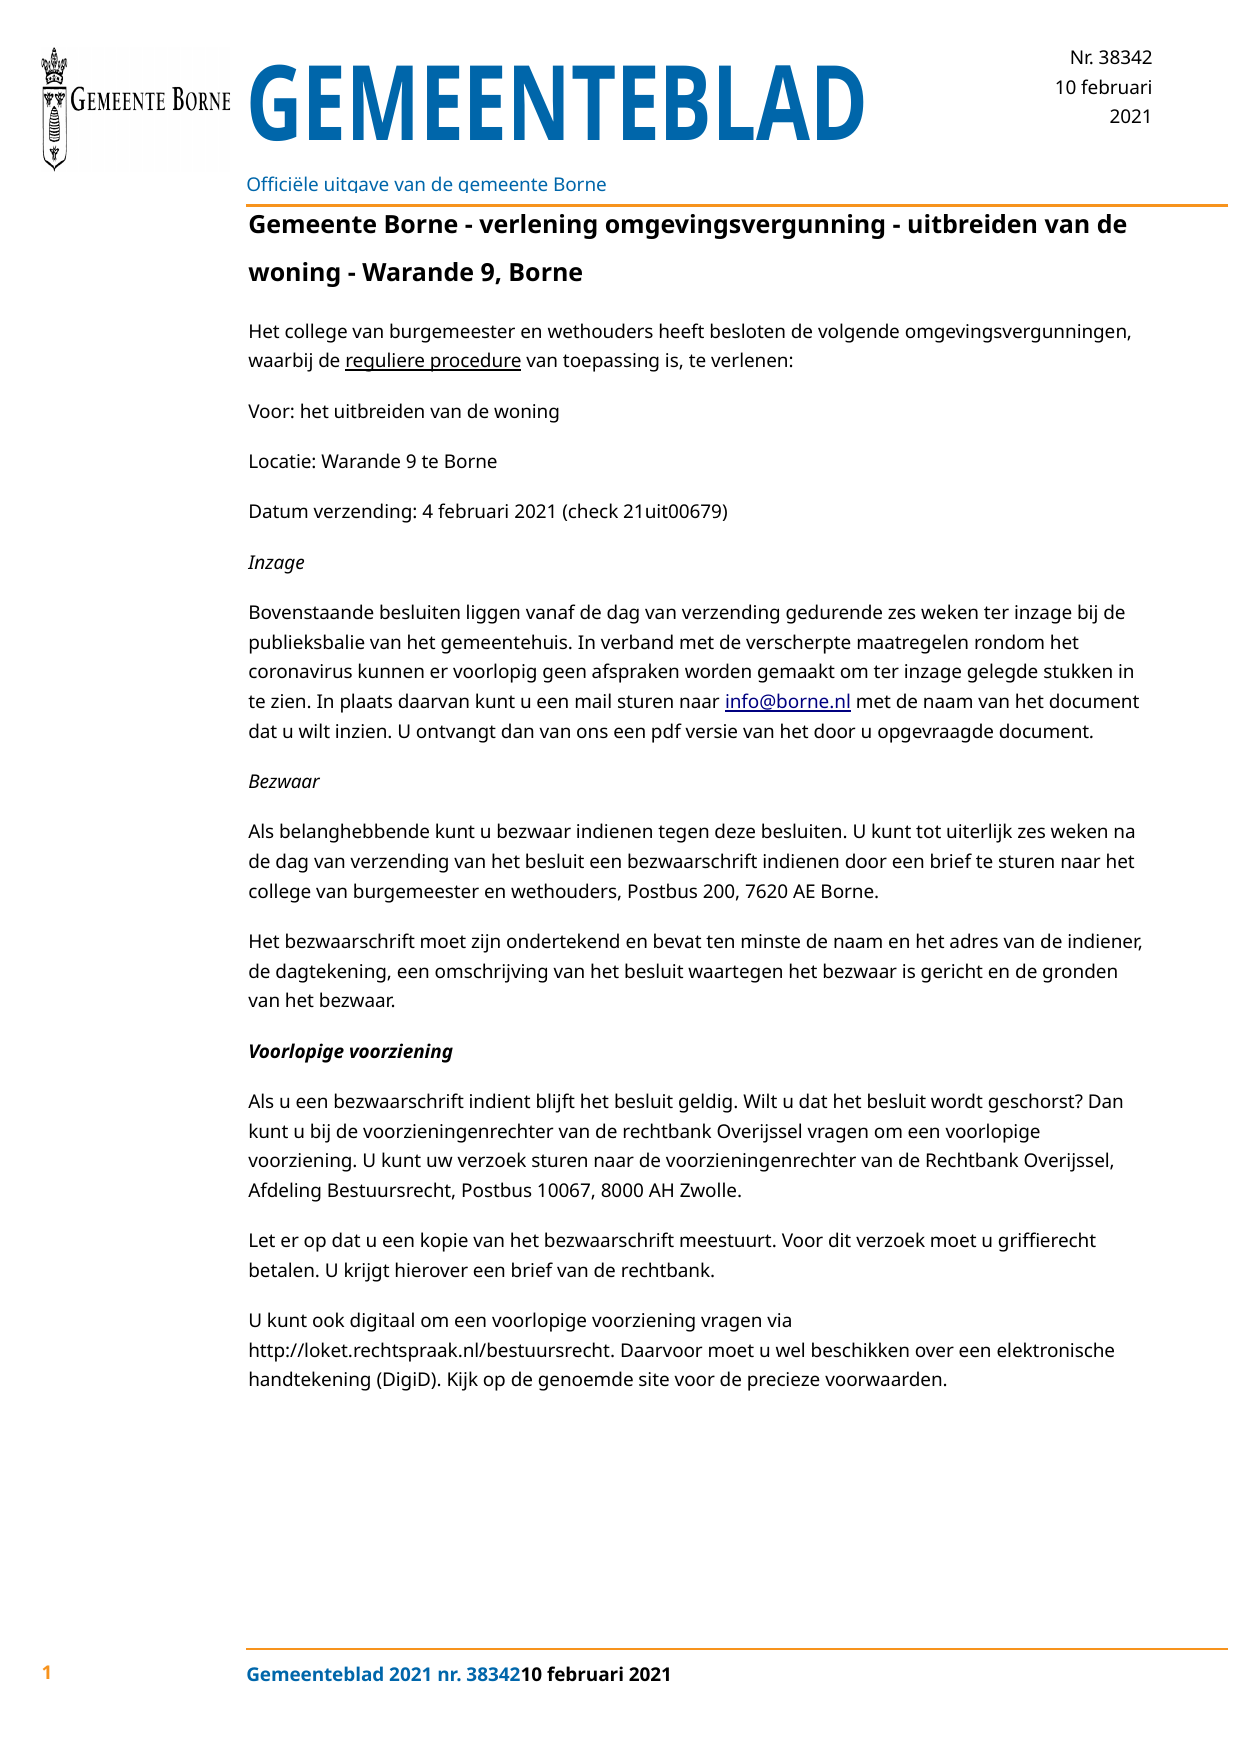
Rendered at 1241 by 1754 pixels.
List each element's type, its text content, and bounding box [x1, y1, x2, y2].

text Gemeente Borne - verlening omgevingsvergunning - uitbreiden van de woning - Warande 9, Borne [248, 207, 1152, 288]
text Het bezwaarschrift moet zijn ondertekend en bevat ten minste de naam en het adres van de indiener, de dagtekening, een omschrijving van het besluit waartegen het bezwaar is gericht en de gronden van het bezwaar. [248, 928, 1152, 1013]
picture [41, 47, 231, 172]
text Let er op dat u een kopie van het bezwaarschrift meestuurt. Voor dit verzoek moet u griffierecht betalen. U krijgt hierover een brief van de rechtbank. [248, 1227, 1152, 1283]
text Locatie: Warande 9 te Borne [248, 448, 1152, 474]
text Als belanghebbende kunt u bezwaar indienen tegen deze besluiten. U kunt tot uiterlijk zes weken na de dag van verzending van het besluit een bezwaarschrift indienen door een brief te sturen naar het college van burgemeester en wethouders, Postbus 200, 7620 AE Borne. [248, 819, 1152, 904]
text Datum verzending: 4 februari 2021 (check 21uit00679) [248, 499, 1152, 524]
text Als u een bezwaarschrift indient blijft het besluit geldig. Wilt u dat het besluit wordt geschorst? Dan kunt u bij de voorzieningenrechter van de rechtbank Overijssel vragen om een voorlopige voorziening. U kunt uw verzoek sturen naar de voorzieningenrechter van de Rechtbank Overijssel, Afdeling Bestuursrecht, Postbus 10067, 8000 AH Zwolle. [248, 1088, 1152, 1203]
text U kunt ook digitaal om een voorlopige voorziening vragen via http://loket.rechtspraak.nl/bestuursrecht. Daarvoor moet u wel beschikken over een elektronische handtekening (DigiD). Kijk op de genoemde site voor de precieze voorwaarden. [248, 1307, 1152, 1392]
text Bezwaar [248, 768, 1152, 794]
text Inzage [248, 549, 1152, 575]
text Bovenstaande besluiten liggen vanaf de dag van verzending gedurende zes weken ter inzage bij de publieksbalie van het gemeentehuis. In verband met de verscherpte maatregelen rondom het coronavirus kunnen er voorlopig geen afspraken worden gemaakt om ter inzage gelegde stukken in te zien. In plaats daarvan kunt u een mail sturen naar info@borne.nl met de naam van het document dat u wilt inzien. U ontvangt dan van ons een pdf versie van het door u opgevraagde document. [248, 599, 1152, 744]
text Het college van burgemeester en wethouders heeft besloten de volgende omgevingsvergunningen, waarbij de reguliere procedure van toepassing is, te verlenen: [248, 318, 1152, 373]
text Voorlopige voorziening [248, 1038, 1152, 1064]
text Voor: het uitbreiden van de woning [248, 398, 1152, 424]
